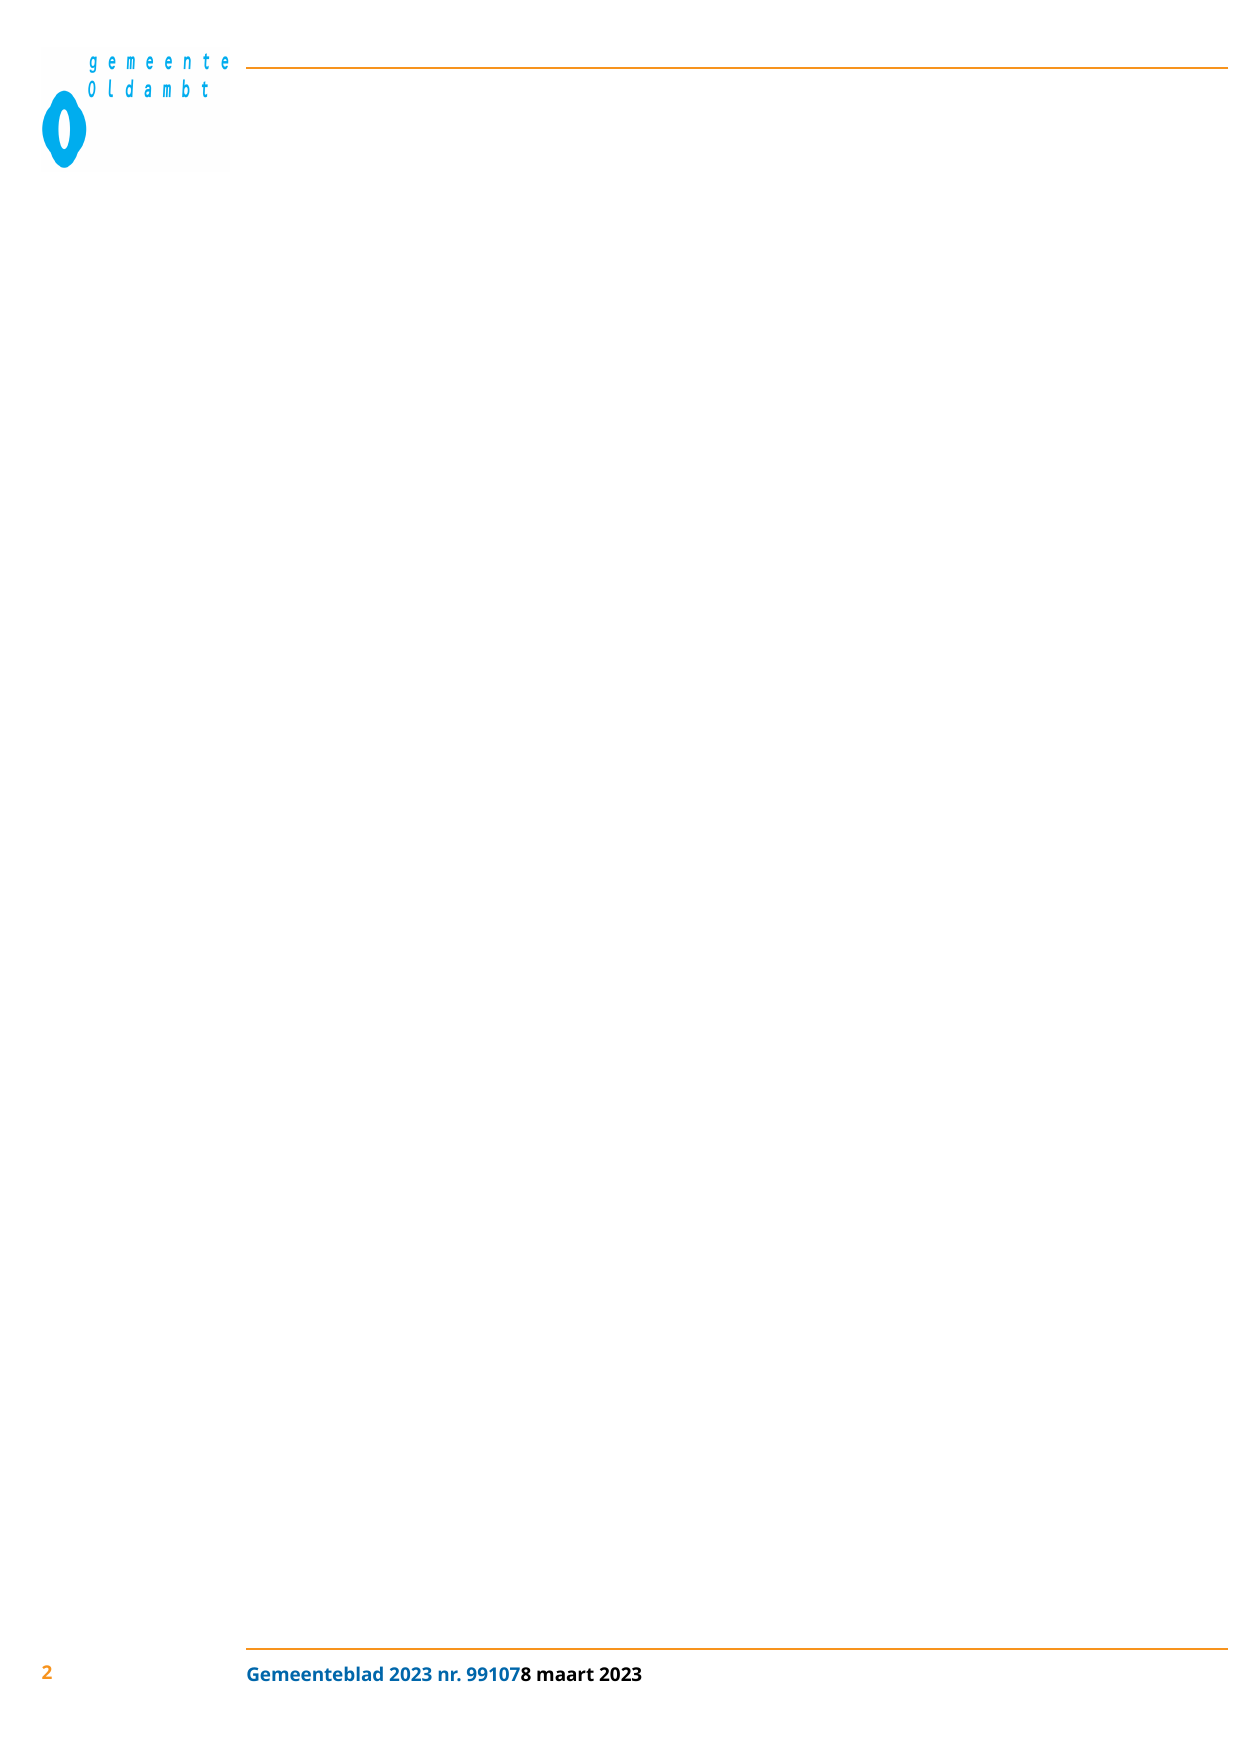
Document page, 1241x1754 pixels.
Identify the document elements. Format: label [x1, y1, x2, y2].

picture [41, 47, 231, 172]
